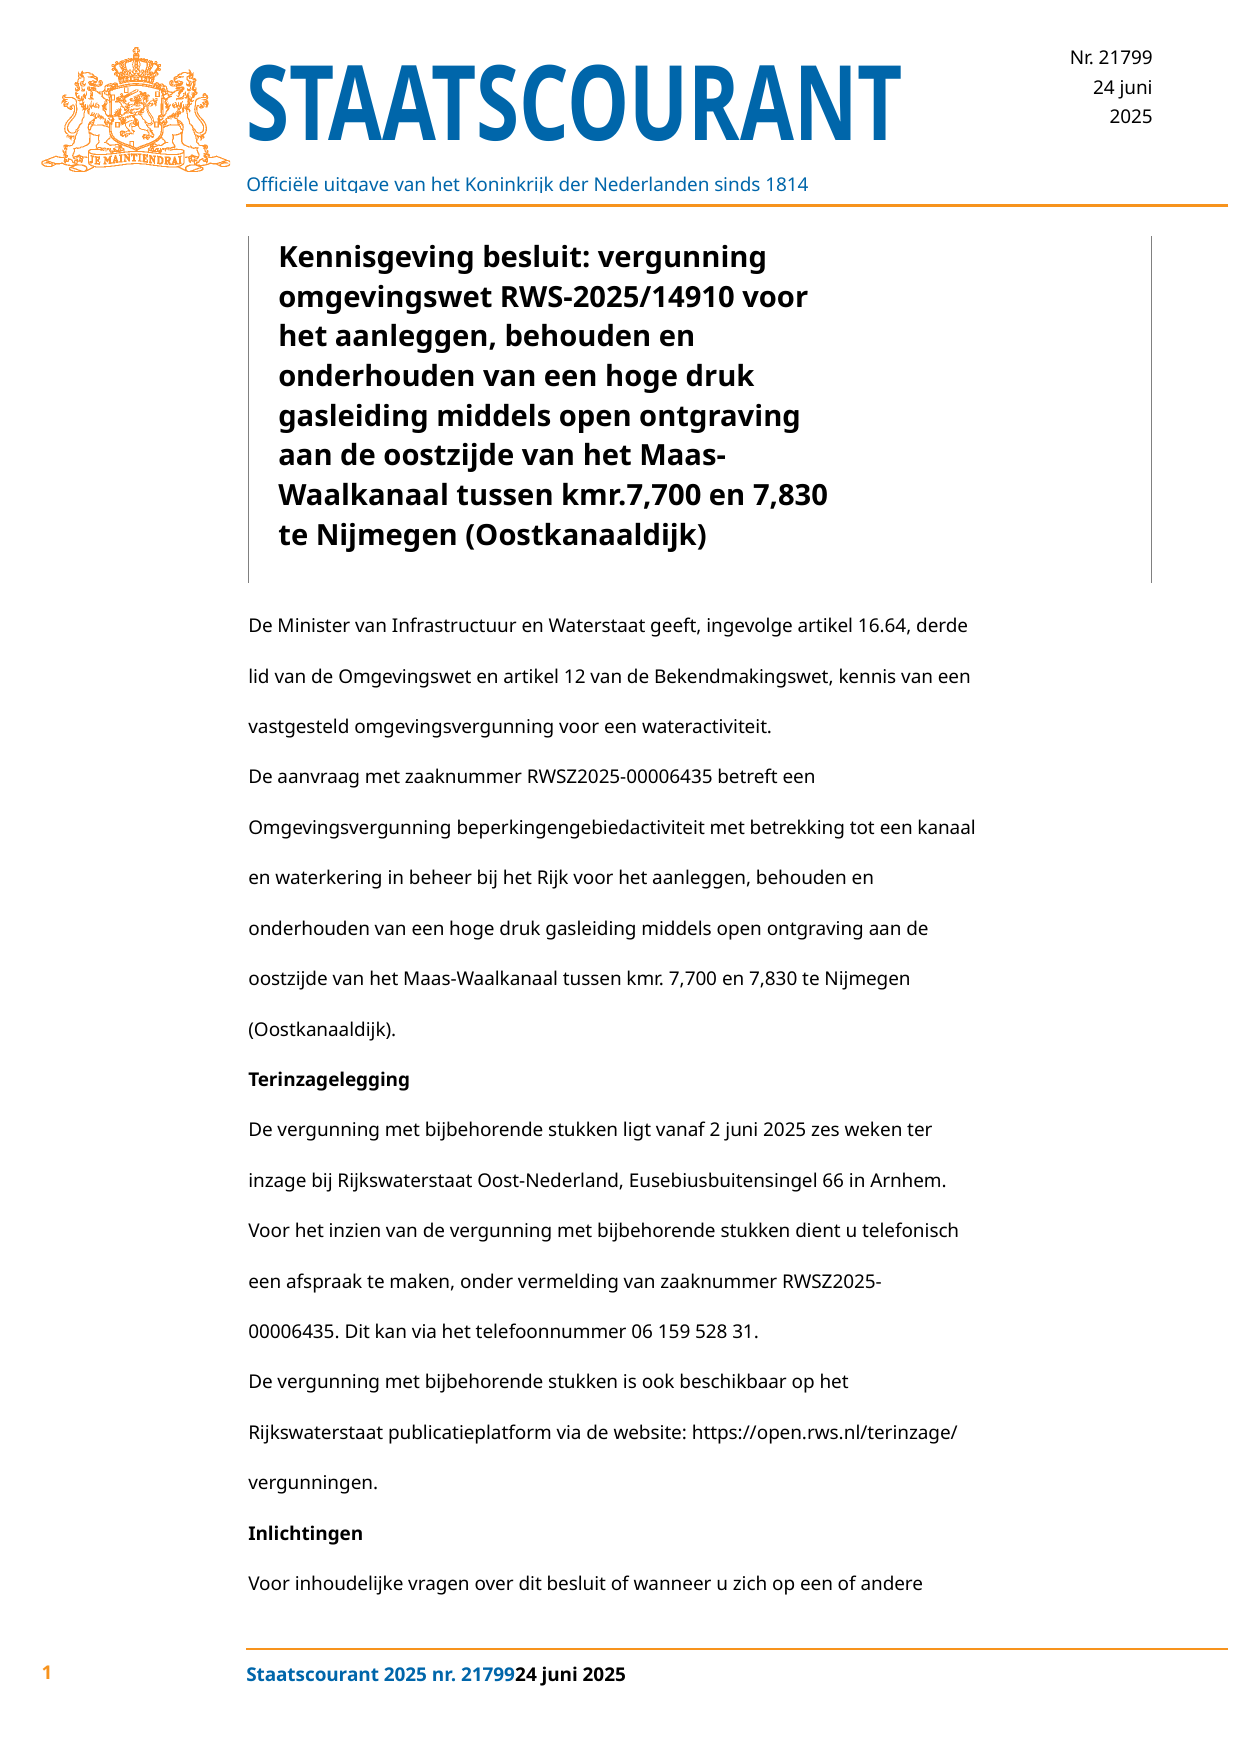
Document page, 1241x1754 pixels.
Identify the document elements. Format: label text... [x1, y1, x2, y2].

text inzage bij Rijkswaterstaat Oost-Nederland, Eusebiusbuitensingel 66 in Arnhem. [248, 1167, 1152, 1193]
table_header [850, 236, 912, 413]
text Voor inhoudelijke vragen over dit besluit of wanneer u zich op een of andere [248, 1570, 1152, 1596]
text Voor het inzien van de vergunning met bijbehorende stukken dient u telefonisch [248, 1217, 1152, 1243]
text Inlichtingen [248, 1520, 1152, 1546]
picture [912, 236, 1090, 414]
table_header [850, 414, 1151, 583]
text De Minister van Infrastructuur en Waterstaat geeft, ingevolge artikel 16.64, derde [248, 612, 1152, 638]
picture [41, 47, 231, 172]
text een afspraak te maken, onder vermelding van zaaknummer RWSZ2025- [248, 1268, 1152, 1293]
table_header [1090, 236, 1151, 413]
text en waterkering in beheer bij het Rijk voor het aanleggen, behouden en [248, 864, 1152, 890]
text Rijkswaterstaat publicatieplatform via de website: https://open.rws.nl/terinzage/ [248, 1419, 1152, 1445]
text De vergunning met bijbehorende stukken ligt vanaf 2 juni 2025 zes weken ter [248, 1117, 1152, 1142]
text lid van de Omgevingswet en artikel 12 van de Bekendmakingswet, kennis van een [248, 663, 1152, 688]
text vastgesteld omgevingsvergunning voor een wateractiviteit. [248, 713, 1152, 739]
text Omgevingsvergunning beperkingengebiedactiviteit met betrekking tot een kanaal [248, 814, 1152, 840]
text De aanvraag met zaaknummer RWSZ2025-00006435 betreft een [248, 764, 1152, 789]
text onderhouden van een hoge druk gasleiding middels open ontgraving aan de [248, 915, 1152, 941]
text oostzijde van het Maas-Waalkanaal tussen kmr. 7,700 en 7,830 te Nijmegen [248, 965, 1152, 991]
text Terinzagelegging [248, 1066, 1152, 1092]
table_header Kennisgeving besluit: vergunning omgevingswet RWS-2025/14910 voor het aanleggen, behouden en onderhouden van een hoge druk gasleiding middels open ontgraving aan de oostzijde van het Maas-Waalkanaal tussen kmr.7,700 en 7,830 te Nijmegen (Oostkanaaldijk) [249, 236, 850, 583]
text De vergunning met bijbehorende stukken is ook beschikbaar op het [248, 1369, 1152, 1394]
text vergunningen. [248, 1469, 1152, 1495]
text (Oostkanaaldijk). [248, 1016, 1152, 1041]
text 00006435. Dit kan via het telefoonnummer 06 159 528 31. [248, 1318, 1152, 1344]
